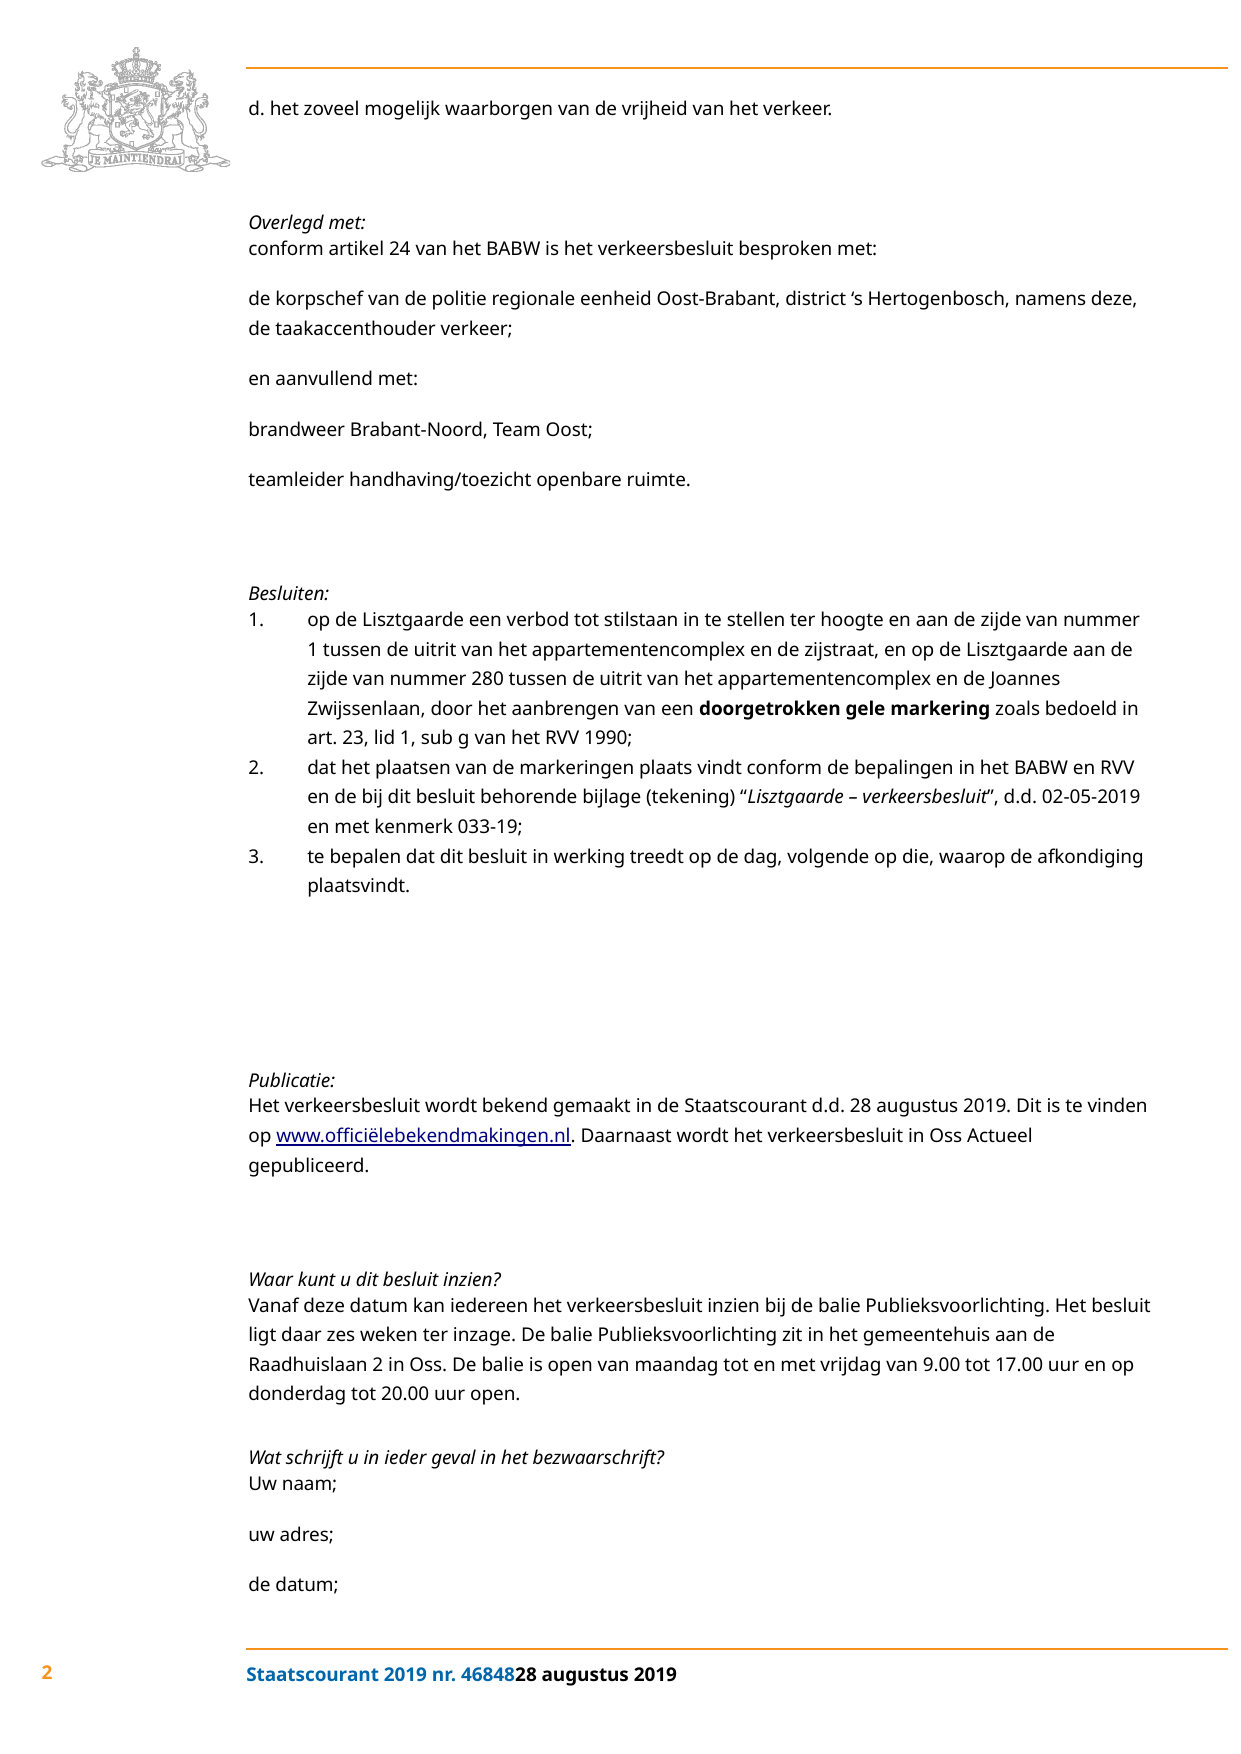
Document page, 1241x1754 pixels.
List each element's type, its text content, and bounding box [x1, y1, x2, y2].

text de datum; [248, 1571, 1152, 1597]
text uw adres; [248, 1521, 1152, 1546]
text Uw naam; [248, 1470, 1152, 1496]
text Publicatie: [248, 1067, 1152, 1093]
text teamleider handhaving/toezicht openbare ruimte. [248, 466, 1152, 492]
text Vanaf deze datum kan iedereen het verkeersbesluit inzien bij de balie Publieksvoorlichting. Het besluit ligt daar zes weken ter inzage. De balie Publieksvoorlichting zit in het gemeentehuis aan de Raadhuislaan 2 in Oss. De balie is open van maandag tot en met vrijdag van 9.00 tot 17.00 uur en op donderdag tot 20.00 uur open. [248, 1292, 1152, 1406]
list op de Lisztgaarde een verbod tot stilstaan in te stellen ter hoogte en aan de zijde van nummer 1 tussen de uitrit van het appartementencomplex en de zijstraat, en op de Lisztgaarde aan de zijde van nummer 280 tussen de uitrit van het appartementencomplex en de Joannes Zwijssenlaan, door het aanbrengen van een doorgetrokken gele markering zoals bedoeld in art. 23, lid 1, sub g van het RVV 1990; [248, 606, 1152, 750]
text d. het zoveel mogelijk waarborgen van de vrijheid van het verkeer. [248, 95, 1152, 121]
text Het verkeersbesluit wordt bekend gemaakt in de Staatscourant d.d. 28 augustus 2019. Dit is te vinden op www.officiëlebekendmakingen.nl. Daarnaast wordt het verkeersbesluit in Oss Actueel gepubliceerd. [248, 1093, 1152, 1177]
list dat het plaatsen van de markeringen plaats vindt conform de bepalingen in het BABW en RVV en de bij dit besluit behorende bijlage (tekening) “Lisztgaarde – verkeersbesluit”, d.d. 02-05-2019 en met kenmerk 033-19; [248, 754, 1152, 839]
text Overlegd met: [248, 209, 1152, 235]
text de korpschef van de politie regionale eenheid Oost-Brabant, district ‘s Hertogenbosch, namens deze, de taakaccenthouder verkeer; [248, 285, 1152, 341]
text brandweer Brabant-Noord, Team Oost; [248, 416, 1152, 441]
text Waar kunt u dit besluit inzien? [248, 1266, 1152, 1292]
list te bepalen dat dit besluit in werking treedt op de dag, volgende op die, waarop de afkondiging plaatsvindt. [248, 843, 1152, 898]
text Besluiten: [248, 581, 1152, 606]
picture [41, 47, 231, 172]
text conform artikel 24 van het BABW is het verkeersbesluit besproken met: [248, 235, 1152, 261]
text Wat schrijft u in ieder geval in het bezwaarschrift? [248, 1444, 1152, 1470]
text en aanvullend met: [248, 365, 1152, 391]
